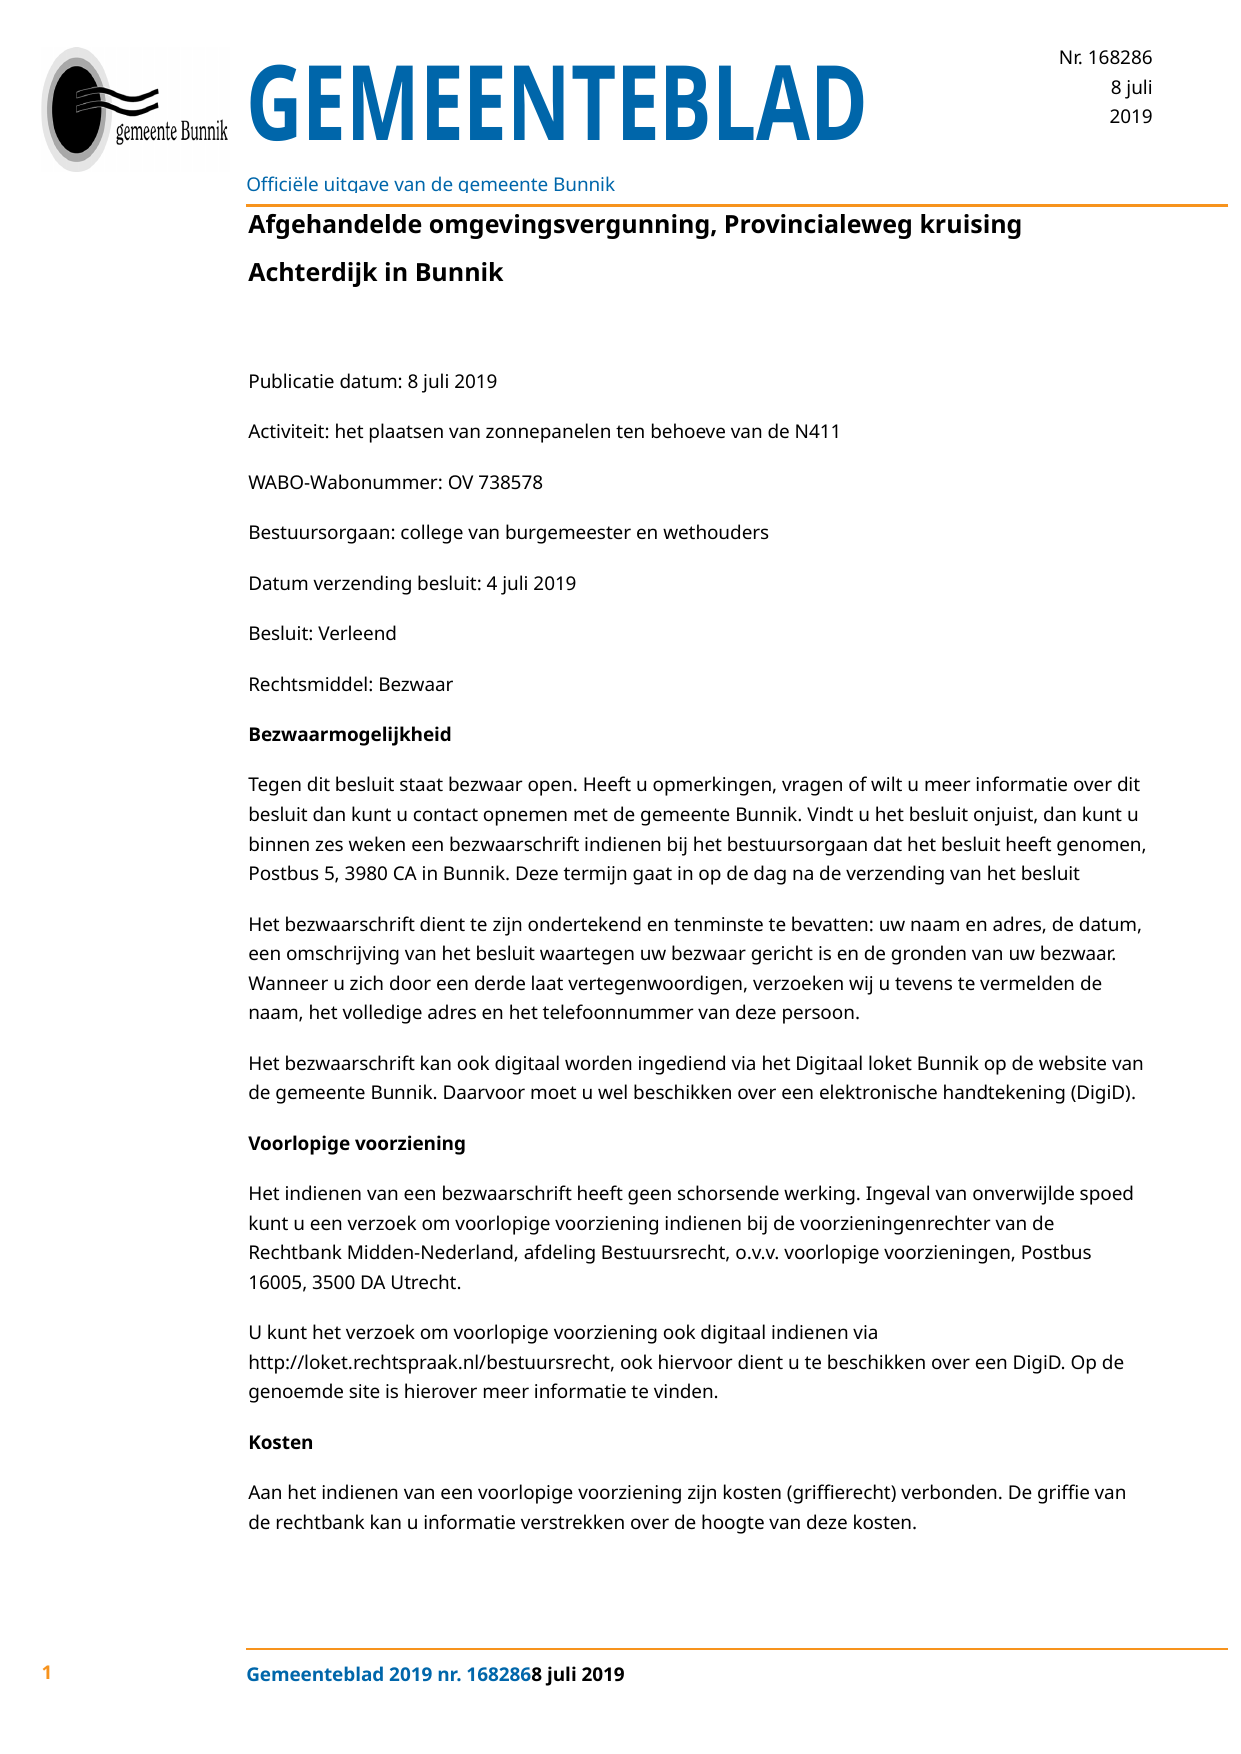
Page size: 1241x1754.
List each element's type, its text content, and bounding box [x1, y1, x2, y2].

picture [41, 47, 231, 172]
text U kunt het verzoek om voorlopige voorziening ook digitaal indienen via http://loket.rechtspraak.nl/bestuursrecht, ook hiervoor dient u te beschikken over een DigiD. Op de genoemde site is hierover meer informatie te vinden. [248, 1319, 1152, 1404]
text Het bezwaarschrift kan ook digitaal worden ingediend via het Digitaal loket Bunnik op de website van de gemeente Bunnik. Daarvoor moet u wel beschikken over een elektronische handtekening (DigiD). [248, 1050, 1152, 1105]
text Aan het indienen van een voorlopige voorziening zijn kosten (griffierecht) verbonden. De griffie van de rechtbank kan u informatie verstrekken over de hoogte van deze kosten. [248, 1479, 1152, 1535]
text Publicatie datum: 8 juli 2019 [248, 368, 1152, 394]
text Voorlopige voorziening [248, 1130, 1152, 1156]
text Het indienen van een bezwaarschrift heeft geen schorsende werking. Ingeval van onverwijlde spoed kunt u een verzoek om voorlopige voorziening indienen bij de voorzieningenrechter van de Rechtbank Midden-Nederland, afdeling Bestuursrecht, o.v.v. voorlopige voorzieningen, Postbus 16005, 3500 DA Utrecht. [248, 1180, 1152, 1295]
text Datum verzending besluit: 4 juli 2019 [248, 570, 1152, 596]
text Kosten [248, 1429, 1152, 1455]
text Bezwaarmogelijkheid [248, 721, 1152, 747]
text Tegen dit besluit staat bezwaar open. Heeft u opmerkingen, vragen of wilt u meer informatie over dit besluit dan kunt u contact opnemen met de gemeente Bunnik. Vindt u het besluit onjuist, dan kunt u binnen zes weken een bezwaarschrift indienen bij het bestuursorgaan dat het besluit heeft genomen, Postbus 5, 3980 CA in Bunnik. Deze termijn gaat in op de dag na de verzending van het besluit [248, 772, 1152, 886]
text Besluit: Verleend [248, 620, 1152, 646]
text Activiteit: het plaatsen van zonnepanelen ten behoeve van de N411 [248, 419, 1152, 444]
text Rechtsmiddel: Bezwaar [248, 671, 1152, 697]
text Afgehandelde omgevingsvergunning, Provincialeweg kruising Achterdijk in Bunnik [248, 207, 1152, 288]
text Bestuursorgaan: college van burgemeester en wethouders [248, 519, 1152, 545]
text Het bezwaarschrift dient te zijn ondertekend en tenminste te bevatten: uw naam en adres, de datum, een omschrijving van het besluit waartegen uw bezwaar gericht is en de gronden van uw bezwaar. Wanneer u zich door een derde laat vertegenwoordigen, verzoeken wij u tevens te vermelden de naam, het volledige adres en het telefoonnummer van deze persoon. [248, 911, 1152, 1025]
text WABO-Wabonummer: OV 738578 [248, 469, 1152, 495]
